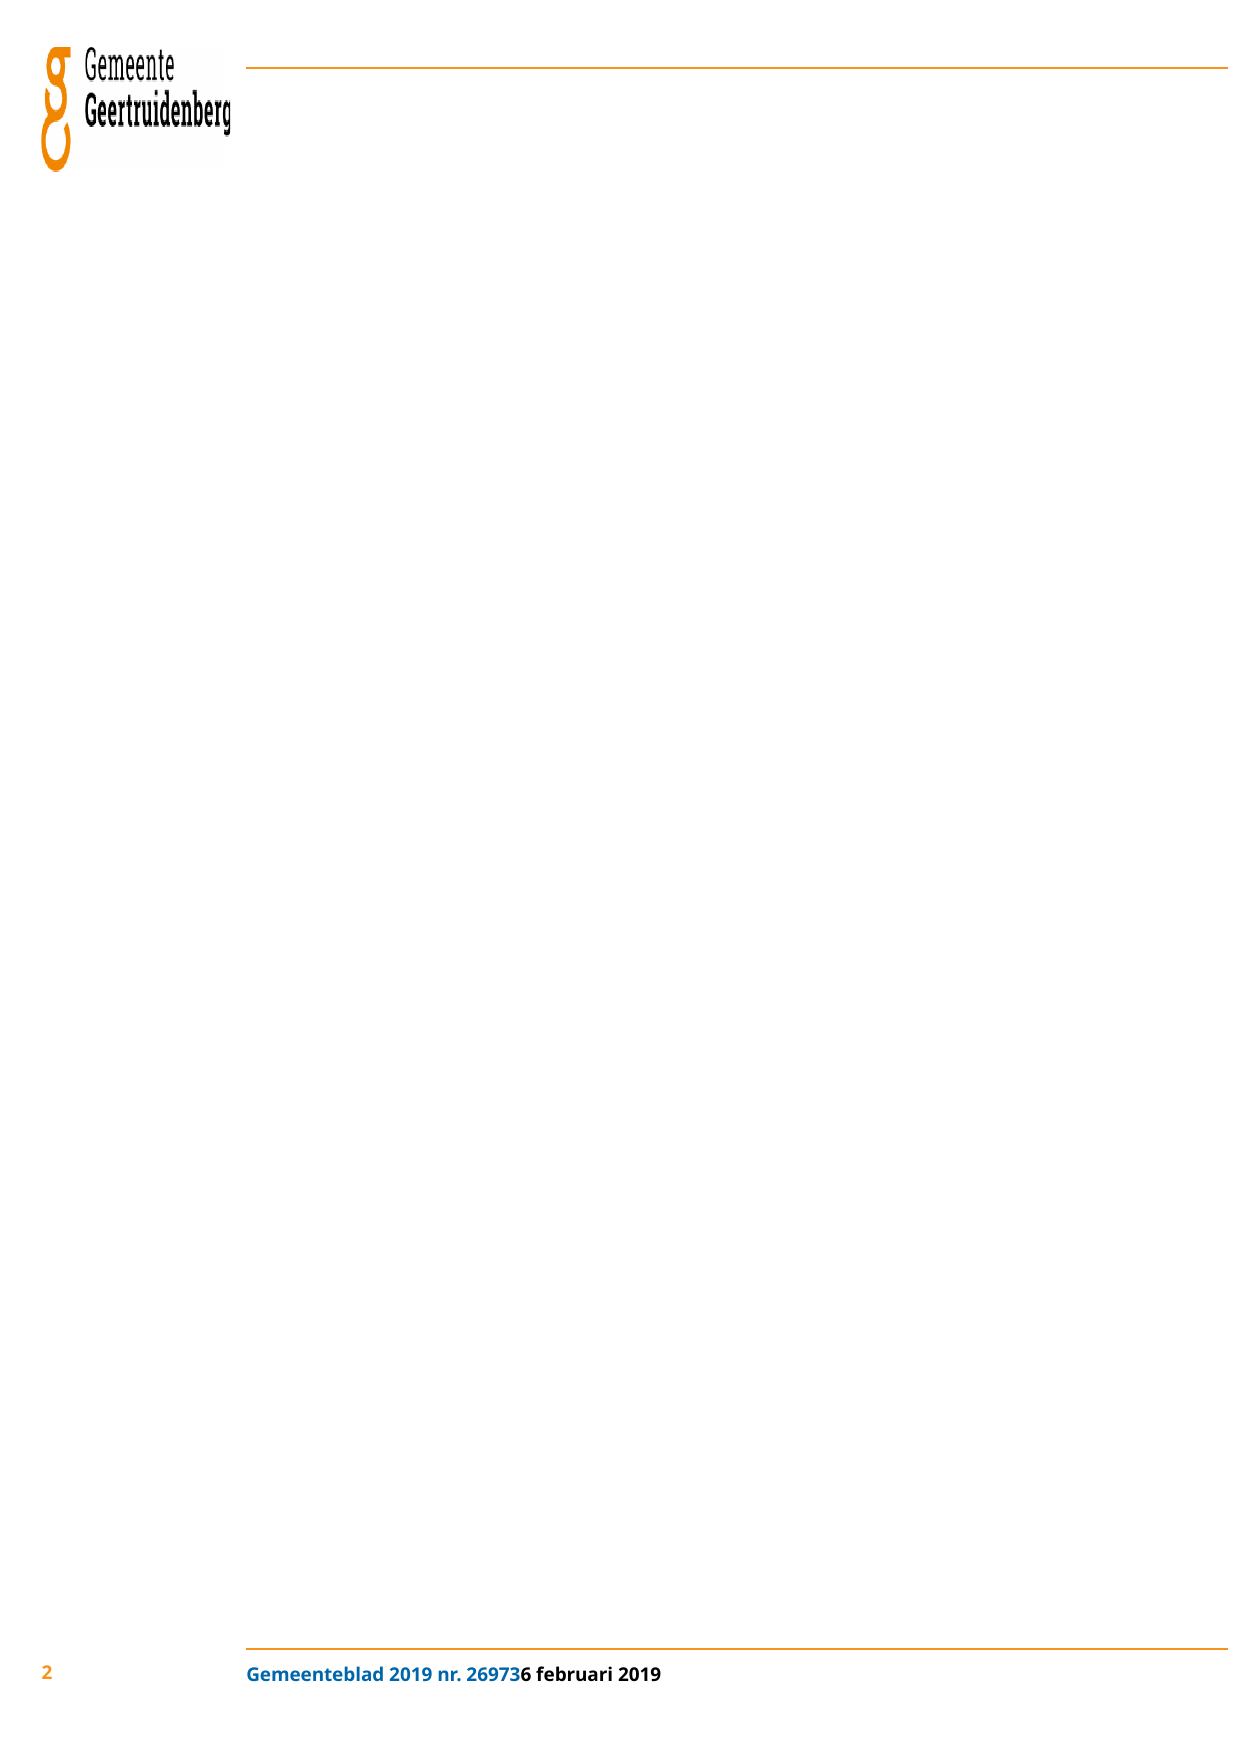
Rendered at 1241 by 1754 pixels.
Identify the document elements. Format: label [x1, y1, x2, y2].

picture [41, 47, 231, 172]
